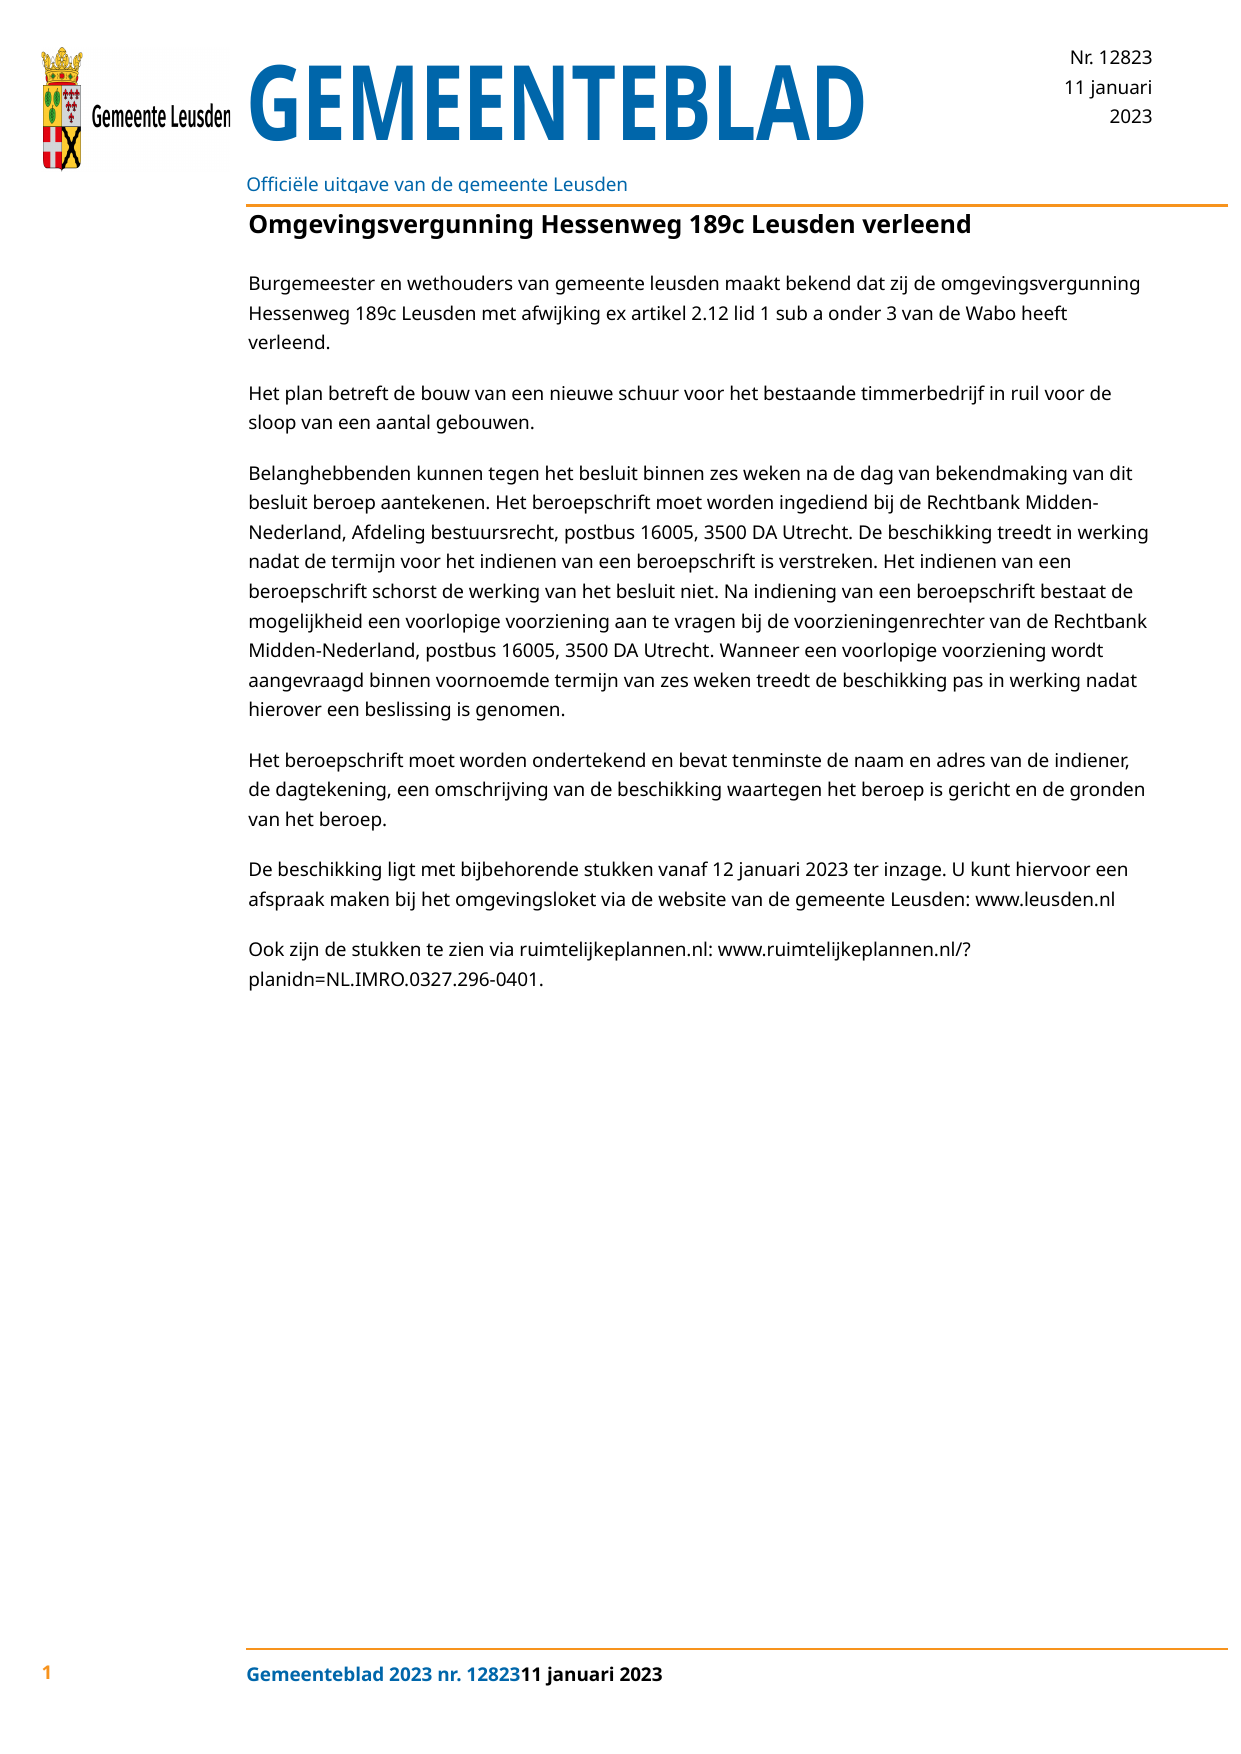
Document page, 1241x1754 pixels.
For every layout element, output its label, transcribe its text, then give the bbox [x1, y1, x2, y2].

text Ook zijn de stukken te zien via ruimtelijkeplannen.nl: www.ruimtelijkeplannen.nl/?planidn=NL.IMRO.0327.296-0401. [248, 937, 1152, 992]
text De beschikking ligt met bijbehorende stukken vanaf 12 januari 2023 ter inzage. U kunt hiervoor een afspraak maken bij het omgevingsloket via de website van de gemeente Leusden: www.leusden.nl [248, 857, 1152, 912]
text Het plan betreft de bouw van een nieuwe schuur voor het bestaande timmerbedrijf in ruil voor de sloop van een aantal gebouwen. [248, 380, 1152, 435]
picture [41, 47, 231, 172]
text Burgemeester en wethouders van gemeente leusden maakt bekend dat zij de omgevingsvergunning Hessenweg 189c Leusden met afwijking ex artikel 2.12 lid 1 sub a onder 3 van de Wabo heeft verleend. [248, 270, 1152, 355]
text Omgevingsvergunning Hessenweg 189c Leusden verleend [248, 207, 1152, 241]
text Belanghebbenden kunnen tegen het besluit binnen zes weken na de dag van bekendmaking van dit besluit beroep aantekenen. Het beroepschrift moet worden ingediend bij de Rechtbank Midden-Nederland, Afdeling bestuursrecht, postbus 16005, 3500 DA Utrecht. De beschikking treedt in werking nadat de termijn voor het indienen van een beroepschrift is verstreken. Het indienen van een beroepschrift schorst de werking van het besluit niet. Na indiening van een beroepschrift bestaat de mogelijkheid een voorlopige voorziening aan te vragen bij de voorzieningenrechter van de Rechtbank Midden-Nederland, postbus 16005, 3500 DA Utrecht. Wanneer een voorlopige voorziening wordt aangevraagd binnen voornoemde termijn van zes weken treedt de beschikking pas in werking nadat hierover een beslissing is genomen. [248, 460, 1152, 722]
text Het beroepschrift moet worden ondertekend en bevat tenminste de naam en adres van de indiener, de dagtekening, een omschrijving van de beschikking waartegen het beroep is gericht en de gronden van het beroep. [248, 747, 1152, 832]
